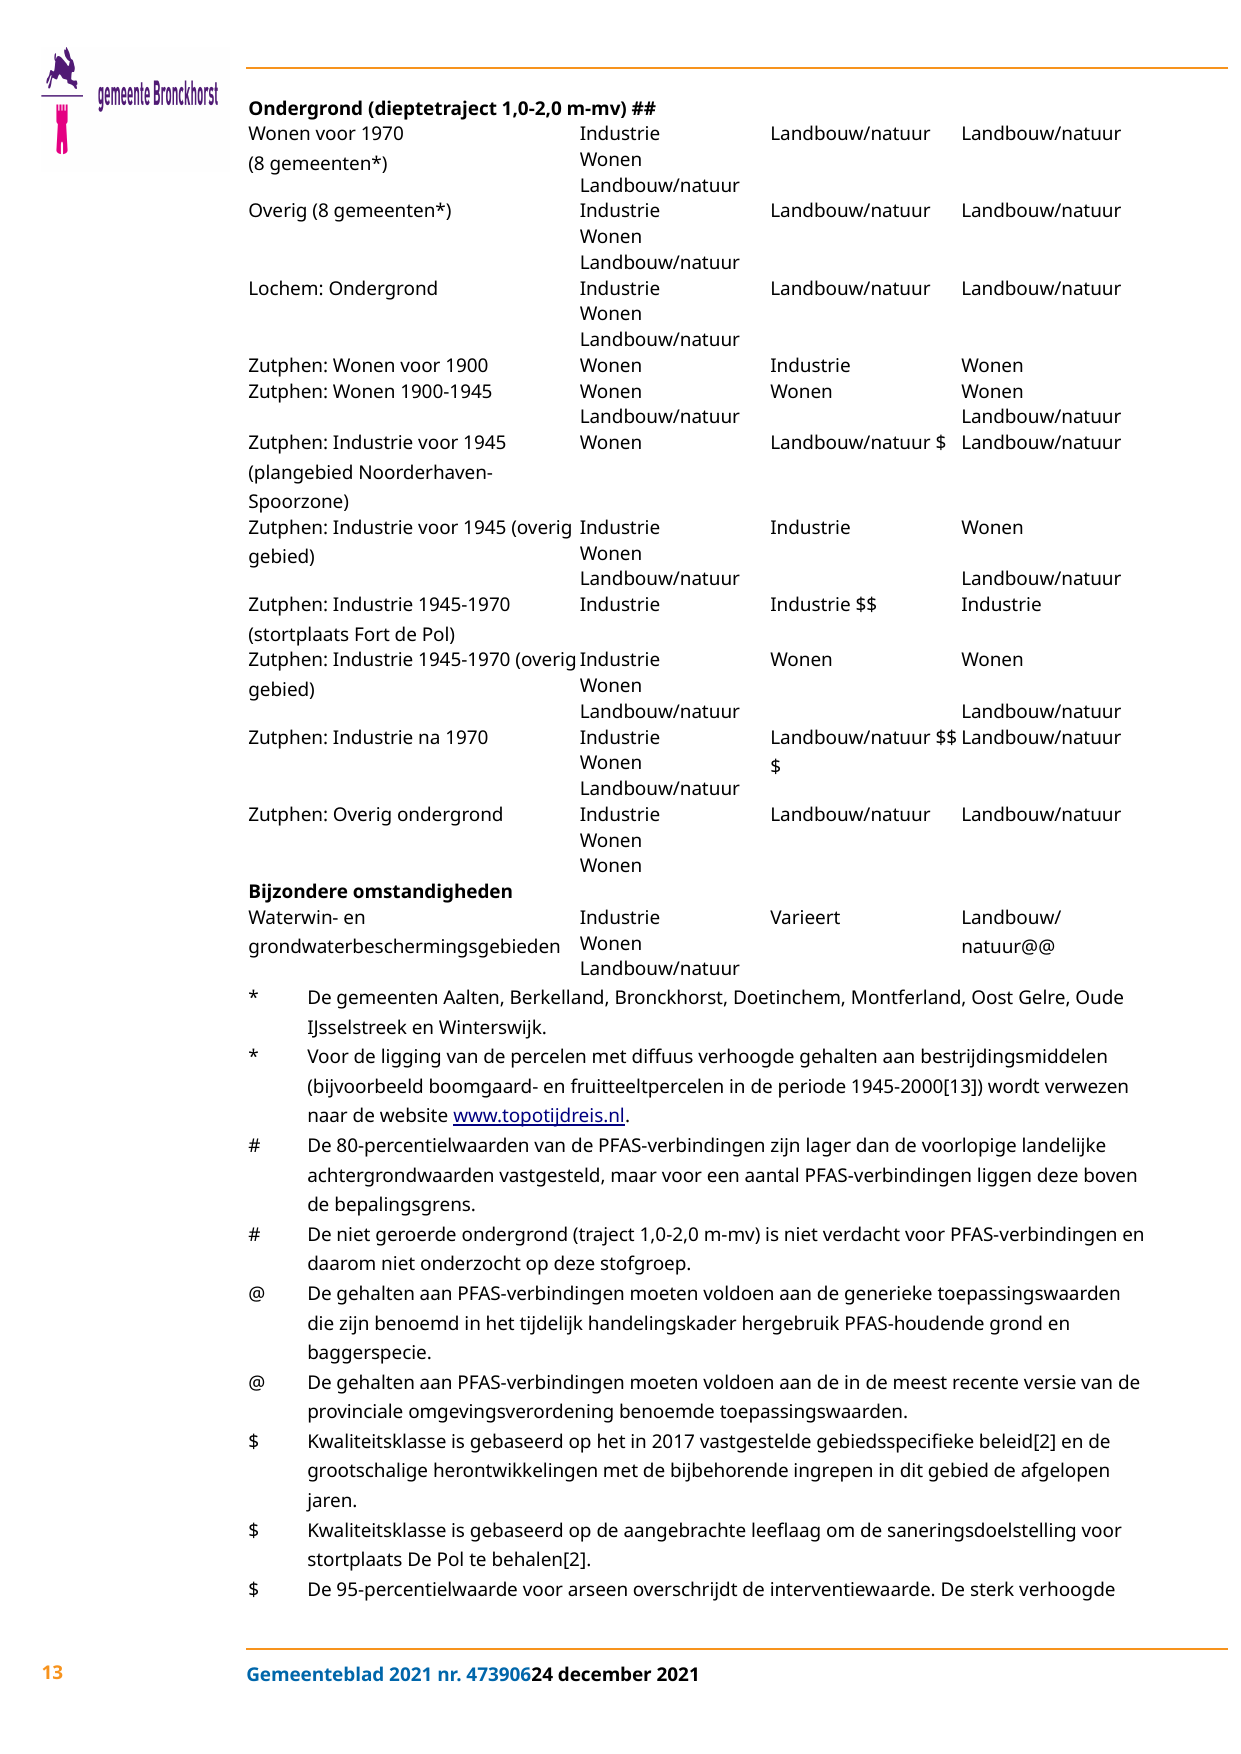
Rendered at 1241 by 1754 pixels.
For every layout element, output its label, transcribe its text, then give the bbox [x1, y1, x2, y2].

list Kwaliteitsklasse is gebaseerd op de aangebrachte leeflaag om de saneringsdoelstelling voor stortplaats De Pol te behalen[2]. [248, 1517, 1152, 1572]
table_cell Industrie [580, 121, 770, 146]
list De niet geroerde ondergrond (traject 1,0-2,0 m-mv) is niet verdacht voor PFAS-verbindingen en daarom niet onderzocht op deze stofgroep. [248, 1221, 1152, 1276]
table_cell Wonen [580, 429, 770, 514]
table_cell Industrie [580, 647, 770, 672]
table_cell Landbouw/natuur [580, 566, 770, 591]
table_cell Landbouw/natuur [961, 121, 1152, 198]
table_cell Landbouw/natuur [961, 724, 1152, 801]
table_cell Zutphen: Industrie na 1970 [248, 724, 579, 801]
list De 80-percentielwaarden van de PFAS-verbindingen zijn lager dan de voorlopige landelijke achtergrondwaarden vastgesteld, maar voor een aantal PFAS-verbindingen liggen deze boven de bepalingsgrens. [248, 1132, 1152, 1217]
table_cell Industrie [580, 801, 770, 827]
table_cell Industrie [580, 275, 770, 301]
table_cell Zutphen: Industrie 1945-1970 (overig gebied) [248, 647, 579, 724]
table_cell Zutphen: Overig ondergrond [248, 801, 579, 878]
list Kwaliteitsklasse is gebaseerd op het in 2017 vastgestelde gebiedsspecifieke beleid[2] en de grootschalige herontwikkelingen met de bijbehorende ingrepen in dit gebied de afgelopen jaren. [248, 1428, 1152, 1513]
list De gehalten aan PFAS-verbindingen moeten voldoen aan de generieke toepassingswaarden die zijn benoemd in het tijdelijk handelingskader hergebruik PFAS-houdende grond en baggerspecie. [248, 1280, 1152, 1365]
table_cell Landbouw/natuur [961, 801, 1152, 878]
table_cell Wonen [961, 514, 1152, 566]
table_cell Landbouw/natuur [580, 698, 770, 724]
table_cell Wonen [580, 301, 770, 326]
table_cell Zutphen: Industrie voor 1945 (overig gebied) [248, 514, 579, 591]
table_cell Industrie [580, 591, 770, 647]
table_cell Industrie [580, 514, 770, 540]
table_cell Landbouw/natuur [580, 775, 770, 801]
table_cell Landbouw/natuur [961, 275, 1152, 352]
table_cell Landbouw/natuur [580, 404, 770, 429]
picture [41, 47, 231, 172]
table_cell Wonen [961, 378, 1152, 403]
table_cell Landbouw/natuur [961, 429, 1152, 514]
table_cell Landbouw/natuur $ [770, 429, 961, 514]
table_cell Zutphen: Industrie voor 1945 (plangebied Noorderhaven-Spoorzone) [248, 429, 579, 514]
table_cell Wonen [580, 146, 770, 172]
table_cell Landbouw/natuur [961, 404, 1152, 429]
table_cell Overig (8 gemeenten*) [248, 198, 579, 275]
table_cell Industrie [580, 724, 770, 749]
table_cell Industrie [770, 352, 961, 378]
table_cell Wonen [580, 827, 770, 852]
table_cell Industrie [770, 514, 961, 591]
table_cell Wonen [770, 378, 961, 429]
list De 95-percentielwaarde voor arseen overschrijdt de interventiewaarde. De sterk verhoogde [248, 1576, 1152, 1602]
table_cell Wonen [580, 673, 770, 698]
table_cell Landbouw/natuur [961, 698, 1152, 724]
table_cell Landbouw/natuur [961, 566, 1152, 591]
table_cell Zutphen: Industrie 1945-1970 (stortplaats Fort de Pol) [248, 591, 579, 647]
list De gemeenten Aalten, Berkelland, Bronckhorst, Doetinchem, Montferland, Oost Gelre, Oude IJsselstreek en Winterswijk. [248, 984, 1152, 1040]
table_cell Lochem: Ondergrond [248, 275, 579, 352]
table_cell Wonen [580, 750, 770, 775]
table_cell Industrie [580, 904, 770, 930]
table_cell Landbouw/natuur [770, 801, 961, 878]
table_cell Wonen [580, 540, 770, 566]
table_cell Waterwin- en grondwaterbeschermingsgebieden [248, 904, 579, 981]
table_cell Landbouw/natuur $$$ [770, 724, 961, 801]
list De gehalten aan PFAS-verbindingen moeten voldoen aan de in de meest recente versie van de provinciale omgevingsverordening benoemde toepassingswaarden. [248, 1369, 1152, 1424]
table_cell Landbouw/natuur@@ [961, 904, 1152, 981]
table_cell Bijzondere omstandigheden [248, 878, 1152, 904]
table_cell Industrie [961, 591, 1152, 647]
table_cell Industrie $$ [770, 591, 961, 647]
list Voor de ligging van de percelen met diffuus verhoogde gehalten aan bestrijdingsmiddelen (bijvoorbeeld boomgaard- en fruitteeltpercelen in de periode 1945-2000[13]) wordt verwezen naar de website www.topotijdreis.nl. [248, 1043, 1152, 1128]
table_cell Varieert [770, 904, 961, 981]
table_cell Wonen voor 1970 (8 gemeenten*) [248, 121, 579, 198]
table_cell Landbouw/natuur [580, 172, 770, 198]
table_cell Wonen [961, 352, 1152, 378]
table_cell Landbouw/natuur [961, 198, 1152, 275]
table_cell Zutphen: Wonen 1900-1945 [248, 378, 579, 429]
table_cell Wonen [770, 647, 961, 724]
table_cell Industrie [580, 198, 770, 223]
table_cell Landbouw/natuur [770, 275, 961, 352]
table_cell Zutphen: Wonen voor 1900 [248, 352, 579, 378]
table_cell Landbouw/natuur [580, 249, 770, 275]
table_cell Wonen [961, 647, 1152, 698]
table_cell Ondergrond (dieptetraject 1,0-2,0 m-mv) ## [248, 95, 1152, 121]
table_cell Wonen [580, 378, 770, 403]
table_cell Landbouw/natuur [770, 121, 961, 198]
table_cell Wonen [580, 853, 770, 878]
table_cell Wonen [580, 930, 770, 955]
table_cell Landbouw/natuur [770, 198, 961, 275]
table_cell Wonen [580, 224, 770, 249]
table_cell Landbouw/natuur [580, 326, 770, 352]
table_cell Wonen [580, 352, 770, 378]
table_cell Landbouw/natuur [580, 955, 770, 981]
